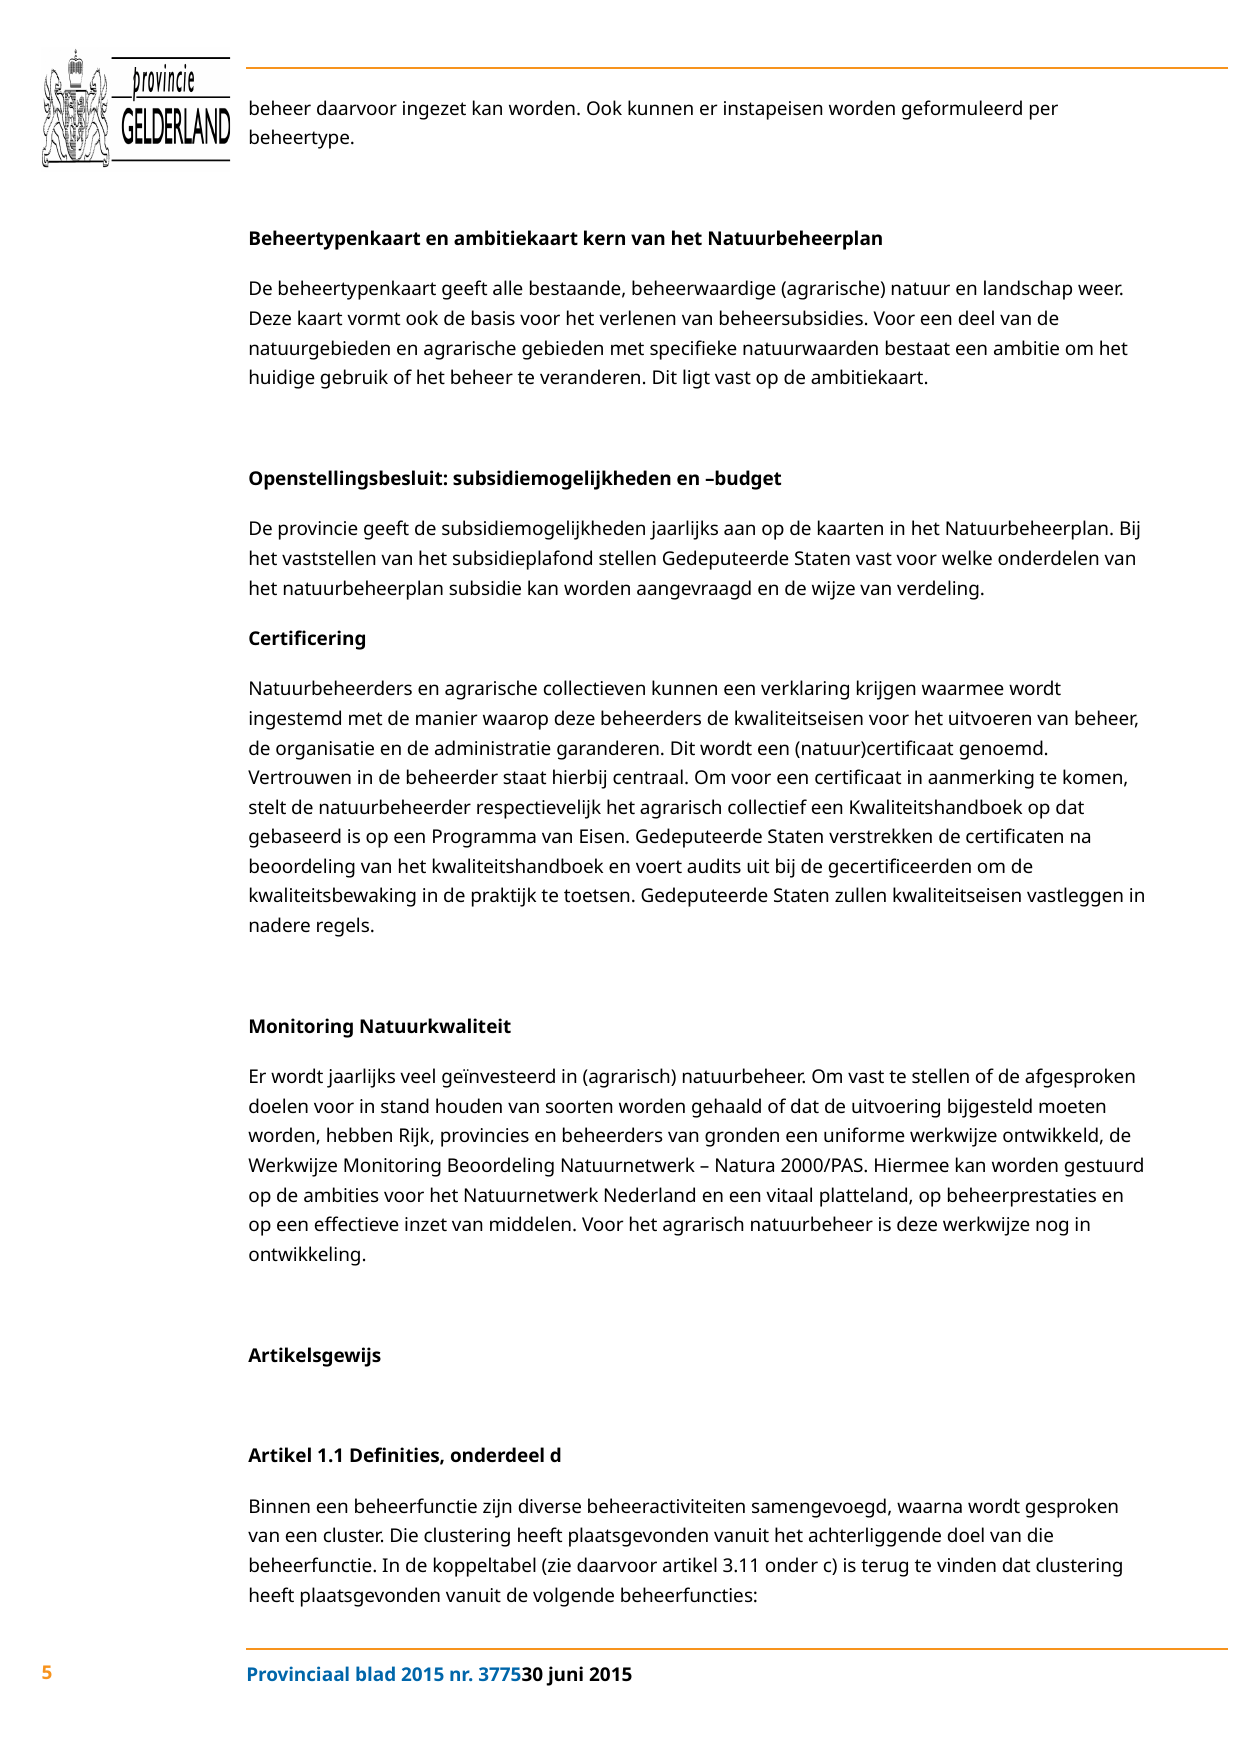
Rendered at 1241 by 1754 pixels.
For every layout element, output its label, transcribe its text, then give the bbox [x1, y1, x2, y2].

text De beheertypenkaart geeft alle bestaande, beheerwaardige (agrarische) natuur en landschap weer. Deze kaart vormt ook de basis voor het verlenen van beheersubsidies. Voor een deel van de natuurgebieden en agrarische gebieden met specifieke natuurwaarden bestaat een ambitie om het huidige gebruik of het beheer te veranderen. Dit ligt vast op de ambitiekaart. [248, 276, 1152, 390]
text Binnen een beheerfunctie zijn diverse beheeractiviteiten samengevoegd, waarna wordt gesproken van een cluster. Die clustering heeft plaatsgevonden vanuit het achterliggende doel van die beheerfunctie. In de koppeltabel (zie daarvoor artikel 3.11 onder c) is terug te vinden dat clustering heeft plaatsgevonden vanuit de volgende beheerfuncties: [248, 1493, 1152, 1608]
text Artikel 1.1 Definities, onderdeel d [248, 1443, 1152, 1468]
text Artikelsgewijs [248, 1342, 1152, 1368]
picture [41, 47, 231, 172]
text Monitoring Natuurkwaliteit [248, 1013, 1152, 1039]
text beheer daarvoor ingezet kan worden. Ook kunnen er instapeisen worden geformuleerd per beheertype. [248, 95, 1152, 150]
text Certificering [248, 625, 1152, 651]
text Openstellingsbesluit: subsidiemogelijkheden en –budget [248, 465, 1152, 491]
text Er wordt jaarlijks veel geïnvesteerd in (agrarisch) natuurbeheer. Om vast te stellen of de afgesproken doelen voor in stand houden van soorten worden gehaald of dat de uitvoering bijgesteld moeten worden, hebben Rijk, provincies en beheerders van gronden een uniforme werkwijze ontwikkeld, de Werkwijze Monitoring Beoordeling Natuurnetwerk – Natura 2000/PAS. Hiermee kan worden gestuurd op de ambities voor het Natuurnetwerk Nederland en een vitaal platteland, op beheerprestaties en op een effectieve inzet van middelen. Voor het agrarisch natuurbeheer is deze werkwijze nog in ontwikkeling. [248, 1063, 1152, 1267]
text De provincie geeft de subsidiemogelijkheden jaarlijks aan op de kaarten in het Natuurbeheerplan. Bij het vaststellen van het subsidieplafond stellen Gedeputeerde Staten vast voor welke onderdelen van het natuurbeheerplan subsidie kan worden aangevraagd en de wijze van verdeling. [248, 516, 1152, 601]
text Beheertypenkaart en ambitiekaart kern van het Natuurbeheerplan [248, 225, 1152, 251]
text Natuurbeheerders en agrarische collectieven kunnen een verklaring krijgen waarmee wordt ingestemd met de manier waarop deze beheerders de kwaliteitseisen voor het uitvoeren van beheer, de organisatie en de administratie garanderen. Dit wordt een (natuur)certificaat genoemd. Vertrouwen in de beheerder staat hierbij centraal. Om voor een certificaat in aanmerking te komen, stelt de natuurbeheerder respectievelijk het agrarisch collectief een Kwaliteitshandboek op dat gebaseerd is op een Programma van Eisen. Gedeputeerde Staten verstrekken de certificaten na beoordeling van het kwaliteitshandboek en voert audits uit bij de gecertificeerden om de kwaliteitsbewaking in de praktijk te toetsen. Gedeputeerde Staten zullen kwaliteitseisen vastleggen in nadere regels. [248, 676, 1152, 938]
